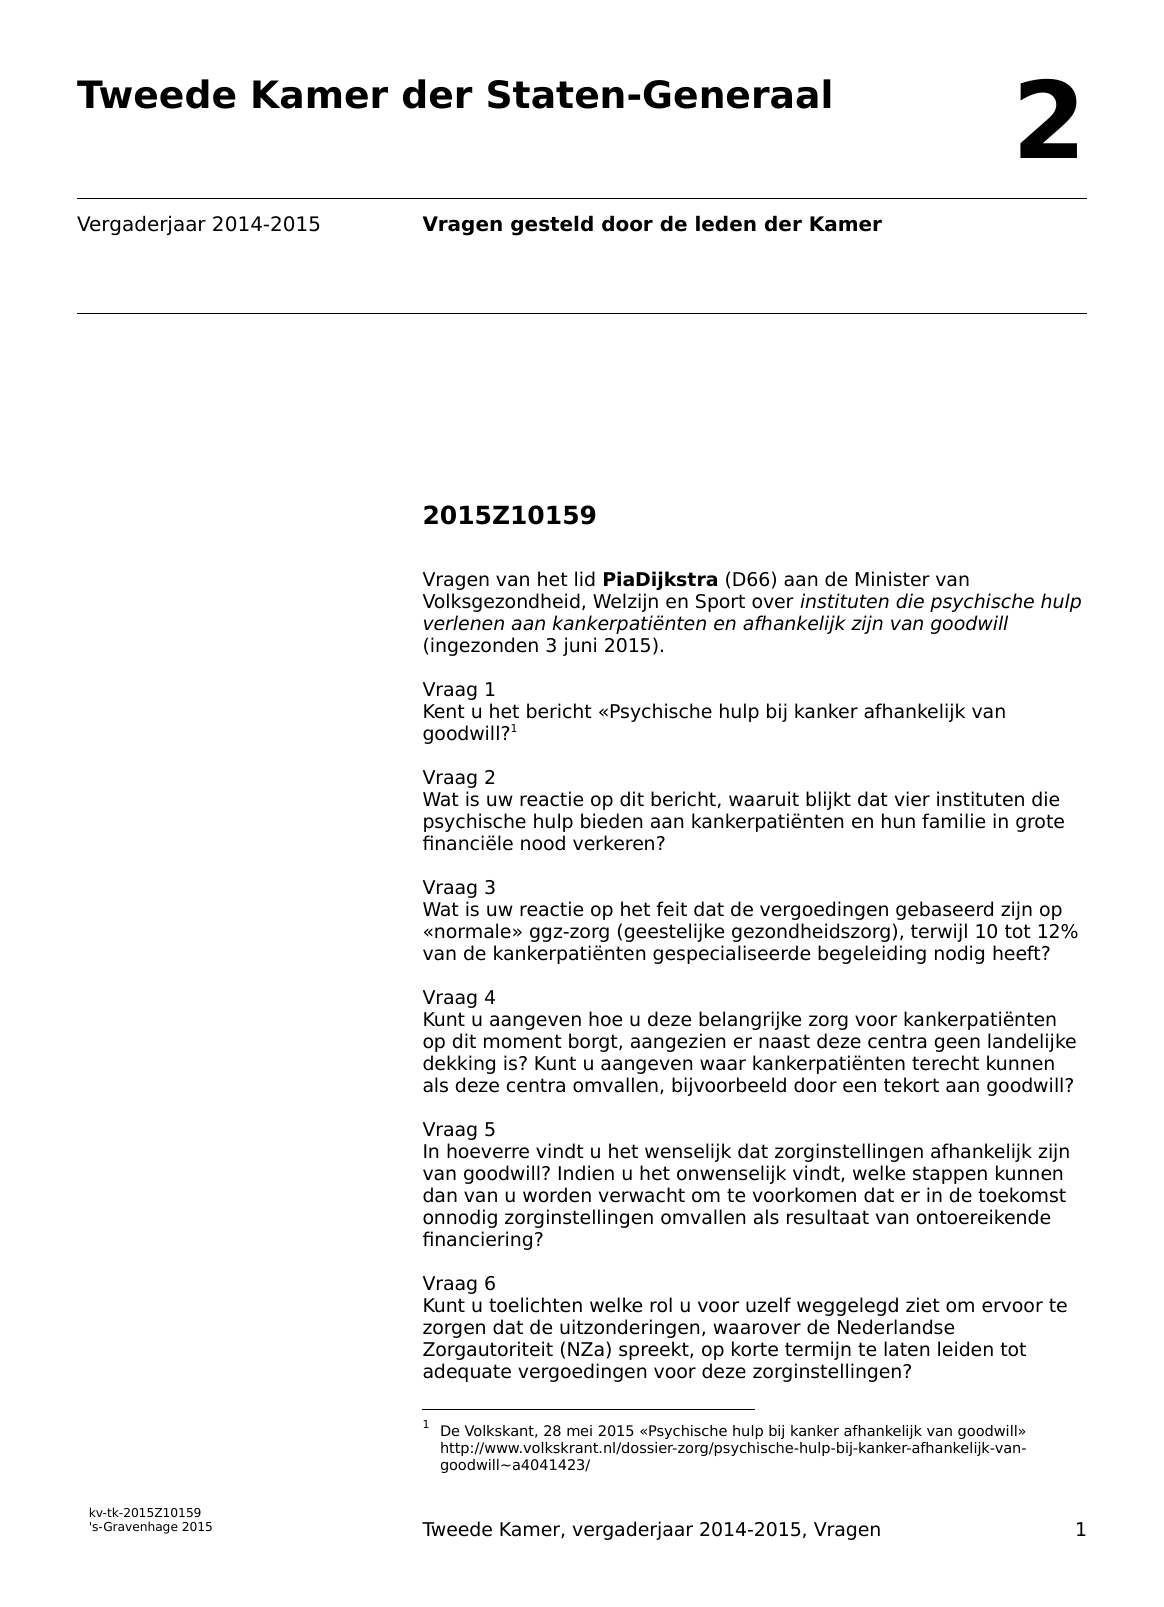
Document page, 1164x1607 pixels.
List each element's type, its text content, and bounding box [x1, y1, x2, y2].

text 2015Z10159 [422, 501, 1087, 531]
text De Volkskant, 28 mei 2015 «Psychische hulp bij kanker afhankelijk van goodwill» http://www.volkskrant.nl/dossier-zorg/psychische-hulp-bij-kanker-afhankelijk-van-goodwill~a4041423/ [422, 1418, 1087, 1474]
table_header 2 [886, 59, 1087, 198]
text Vraag 2 [422, 767, 1087, 789]
text Wat is uw reactie op het feit dat de vergoedingen gebaseerd zijn op «normale» ggz-zorg (geestelijke gezondheidszorg), terwijl 10 tot 12% van de kankerpatiënten gespecialiseerde begeleiding nodig heeft? [422, 899, 1087, 965]
text Vraag 4 [422, 987, 1087, 1009]
text Kunt u toelichten welke rol u voor uzelf weggelegd ziet om ervoor te zorgen dat de uitzonderingen, waarover de Nederlandse Zorgautoriteit (NZa) spreekt, op korte termijn te laten leiden tot adequate vergoedingen voor deze zorginstellingen? [422, 1295, 1087, 1383]
text Vraag 1 [422, 679, 1087, 701]
text kv-tk-2015Z10159 [88, 1506, 323, 1520]
table_cell Vragen gesteld door de leden der Kamer [422, 199, 1087, 313]
text Kunt u aangeven hoe u deze belangrijke zorg voor kankerpatiënten op dit moment borgt, aangezien er naast deze centra geen landelijke dekking is? Kunt u aangeven waar kankerpatiënten terecht kunnen als deze centra omvallen, bijvoorbeeld door een tekort aan goodwill? [422, 1009, 1087, 1097]
text Vraag 6 [422, 1273, 1087, 1295]
text 's-Gravenhage 2015 [88, 1520, 323, 1534]
text Vraag 3 [422, 877, 1087, 899]
text Wat is uw reactie op dit bericht, waaruit blijkt dat vier instituten die psychische hulp bieden aan kankerpatiënten en hun familie in grote financiële nood verkeren? [422, 789, 1087, 855]
text Vraag 5 [422, 1119, 1087, 1141]
table_cell Vergaderjaar 2014-2015 [77, 199, 422, 313]
table_header Tweede Kamer der Staten-Generaal [77, 59, 886, 198]
text In hoeverre vindt u het wenselijk dat zorginstellingen afhankelijk zijn van goodwill? Indien u het onwenselijk vindt, welke stappen kunnen dan van u worden verwacht om te voorkomen dat er in de toekomst onnodig zorginstellingen omvallen als resultaat van ontoereikende financiering? [422, 1141, 1087, 1251]
text Kent u het bericht «Psychische hulp bij kanker afhankelijk van goodwill? [422, 701, 1087, 745]
text Vragen van het lid PiaDijkstra (D66) aan de Minister van Volksgezondheid, Welzijn en Sport over instituten die psychische hulp verlenen aan kankerpatiënten en afhankelijk zijn van goodwill (ingezonden 3 juni 2015). [422, 569, 1087, 657]
